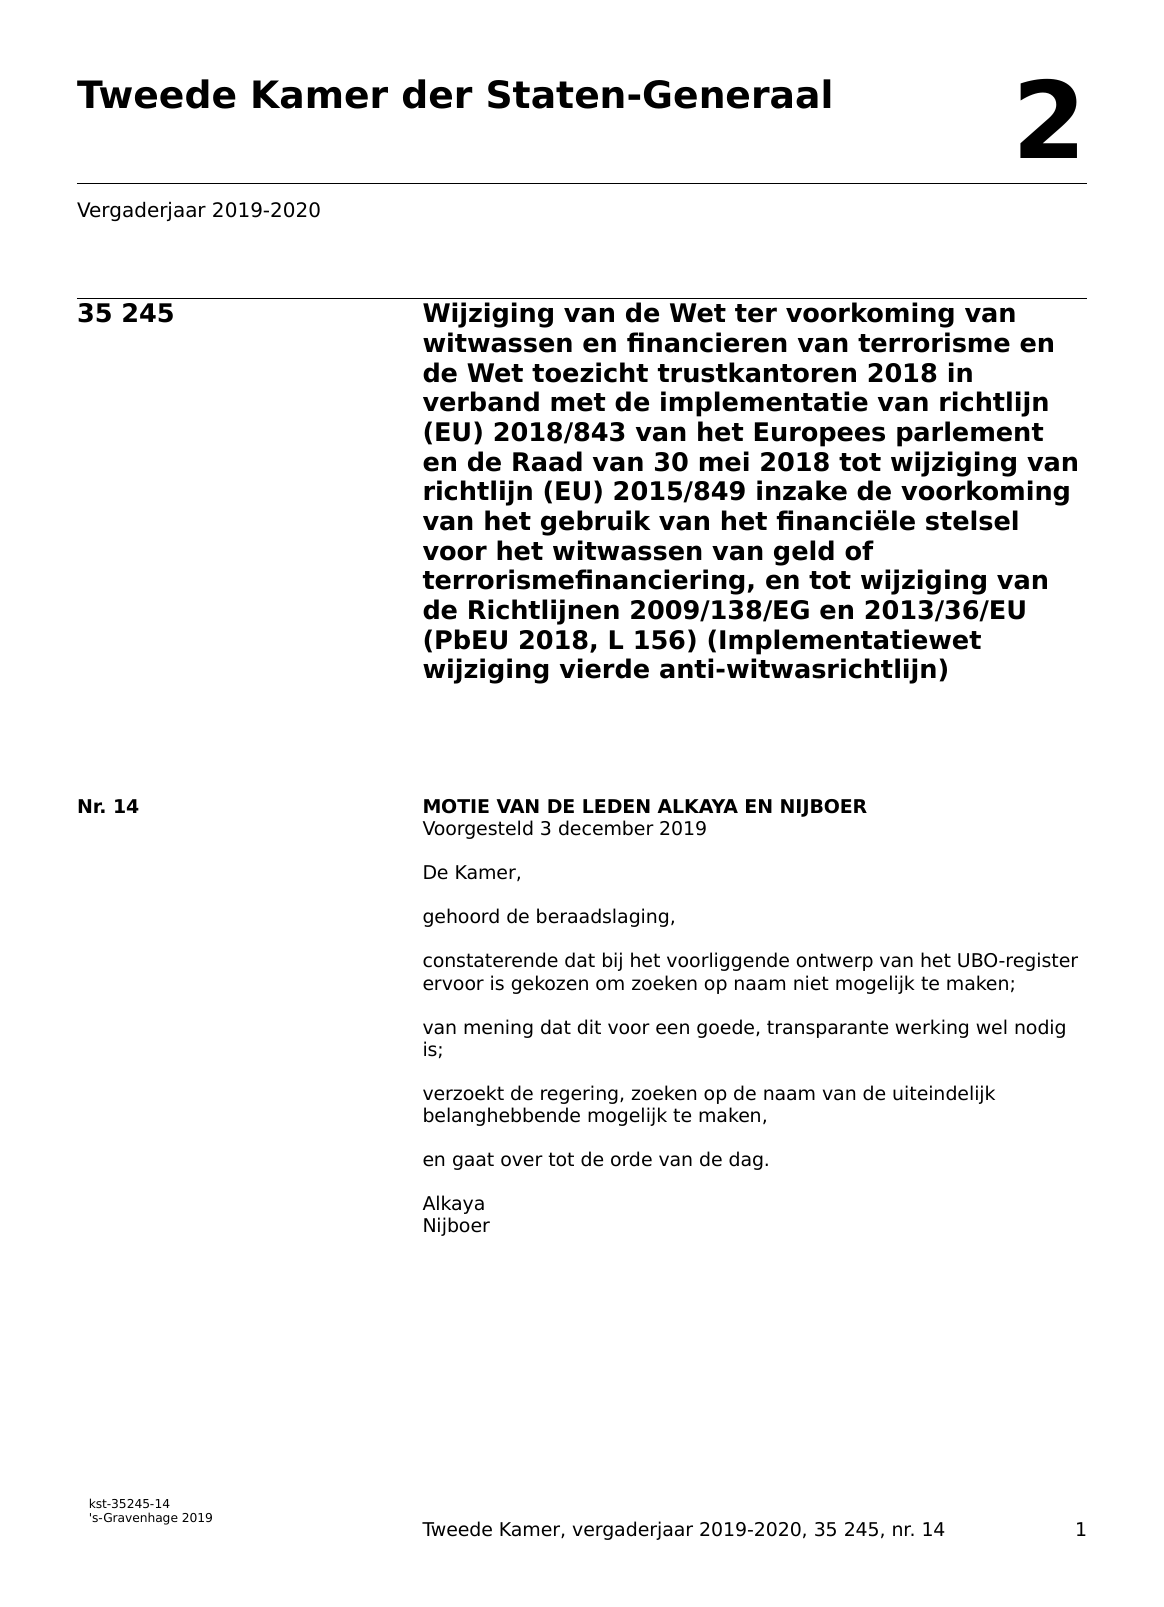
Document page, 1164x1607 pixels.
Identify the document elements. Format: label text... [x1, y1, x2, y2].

text kst-35245-14 [88, 1497, 323, 1511]
text De Kamer, [422, 862, 1087, 884]
text van mening dat dit voor een goede, transparante werking wel nodig is; [422, 1017, 1087, 1061]
text Nijboer [422, 1215, 1087, 1237]
text 's-Gravenhage 2019 [88, 1511, 323, 1525]
table_cell Vergaderjaar 2019-2020 [77, 184, 1087, 298]
text en gaat over tot de orde van de dag. [422, 1149, 1087, 1171]
text constaterende dat bij het voorliggende ontwerp van het UBO-register ervoor is gekozen om zoeken op naam niet mogelijk te maken; [422, 950, 1087, 994]
text Voorgesteld 3 december 2019 [422, 818, 1087, 840]
table_header Tweede Kamer der Staten-Generaal [77, 59, 886, 183]
table_header 2 [886, 59, 1087, 183]
subtitle Nr. 14 MOTIE VAN DE LEDEN ALKAYA EN NIJBOER [77, 796, 1087, 818]
text verzoekt de regering, zoeken op de naam van de uiteindelijk belanghebbende mogelijk te maken, [422, 1083, 1087, 1127]
text Alkaya [422, 1193, 1087, 1215]
subtitle 35 245 Wijziging van de Wet ter voorkoming van witwassen en financieren van terrorisme en de Wet toezicht trustkantoren 2018 in verband met de implementatie van richtlijn (EU) 2018/843 van het Europees parlement en de Raad van 30 mei 2018 tot wijziging van richtlijn (EU) 2015/849 inzake de voorkoming van het gebruik van het financiële stelsel voor het witwassen van geld of terrorismefinanciering, en tot wijziging van de Richtlijnen 2009/138/EG en 2013/36/EU (PbEU 2018, L 156) (Implementatiewet wijziging vierde anti-witwasrichtlijn) [77, 299, 1087, 685]
text gehoord de beraadslaging, [422, 906, 1087, 928]
